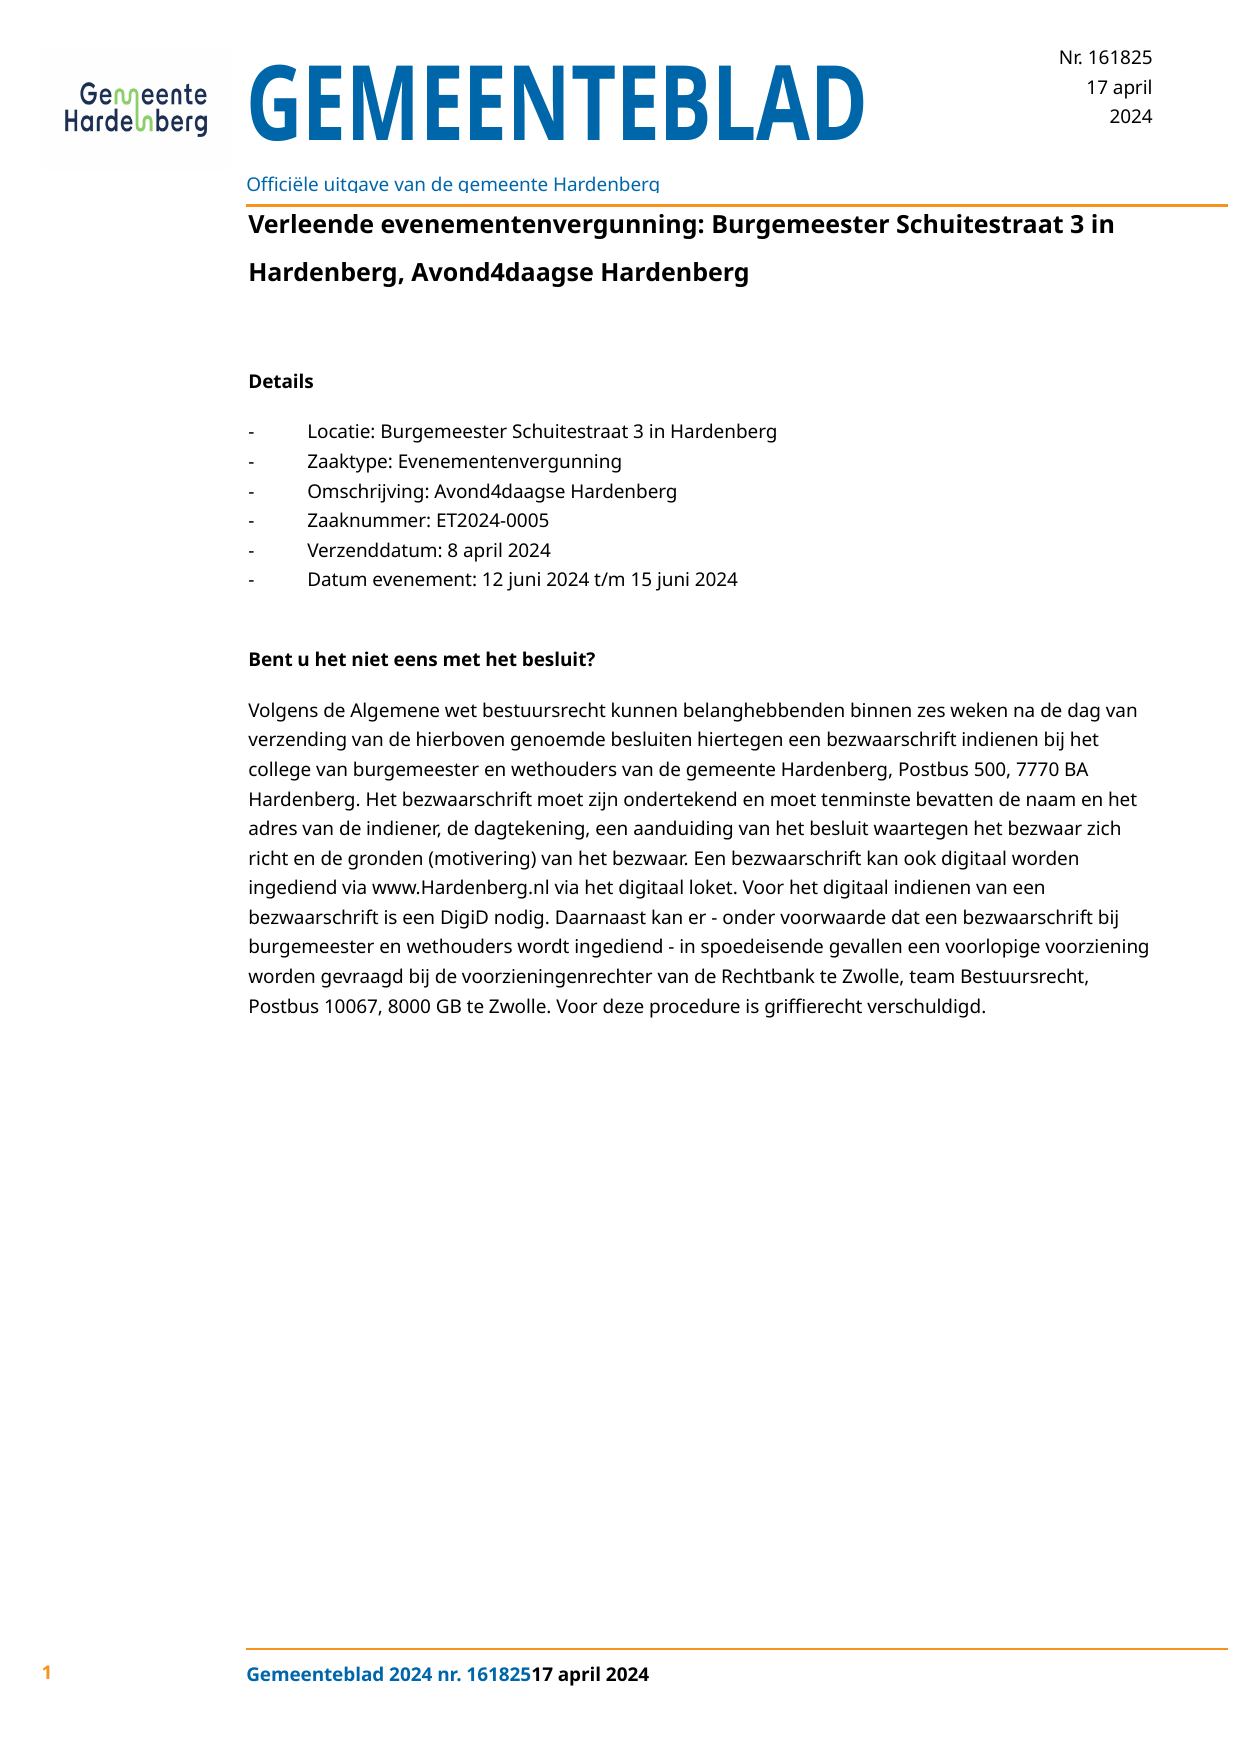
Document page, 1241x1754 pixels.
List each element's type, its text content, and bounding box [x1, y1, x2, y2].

list Locatie: Burgemeester Schuitestraat 3 in Hardenberg [248, 419, 1152, 444]
list Datum evenement: 12 juni 2024 t/m 15 juni 2024 [248, 567, 1152, 592]
text Bent u het niet eens met het besluit? [248, 647, 1152, 672]
text Details [248, 368, 1152, 394]
picture [41, 47, 231, 172]
text Volgens de Algemene wet bestuursrecht kunnen belanghebbenden binnen zes weken na de dag van verzending van de hierboven genoemde besluiten hiertegen een bezwaarschrift indienen bij het college van burgemeester en wethouders van de gemeente Hardenberg, Postbus 500, 7770 BA Hardenberg. Het bezwaarschrift moet zijn ondertekend en moet tenminste bevatten de naam en het adres van de indiener, de dagtekening, een aanduiding van het besluit waartegen het bezwaar zich richt en de gronden (motivering) van het bezwaar. Een bezwaarschrift kan ook digitaal worden ingediend via www.Hardenberg.nl via het digitaal loket. Voor het digitaal indienen van een bezwaarschrift is een DigiD nodig. Daarnaast kan er - onder voorwaarde dat een bezwaarschrift bij burgemeester en wethouders wordt ingediend - in spoedeisende gevallen een voorlopige voorziening worden gevraagd bij de voorzieningenrechter van de Rechtbank te Zwolle, team Bestuursrecht, Postbus 10067, 8000 GB te Zwolle. Voor deze procedure is griffierecht verschuldigd. [248, 697, 1152, 1019]
list Omschrijving: Avond4daagse Hardenberg [248, 478, 1152, 504]
list Zaaknummer: ET2024-0005 [248, 507, 1152, 533]
text Verleende evenementenvergunning: Burgemeester Schuitestraat 3 in Hardenberg, Avond4daagse Hardenberg [248, 207, 1152, 288]
list Zaaktype: Evenementenvergunning [248, 448, 1152, 474]
list Verzenddatum: 8 april 2024 [248, 537, 1152, 563]
